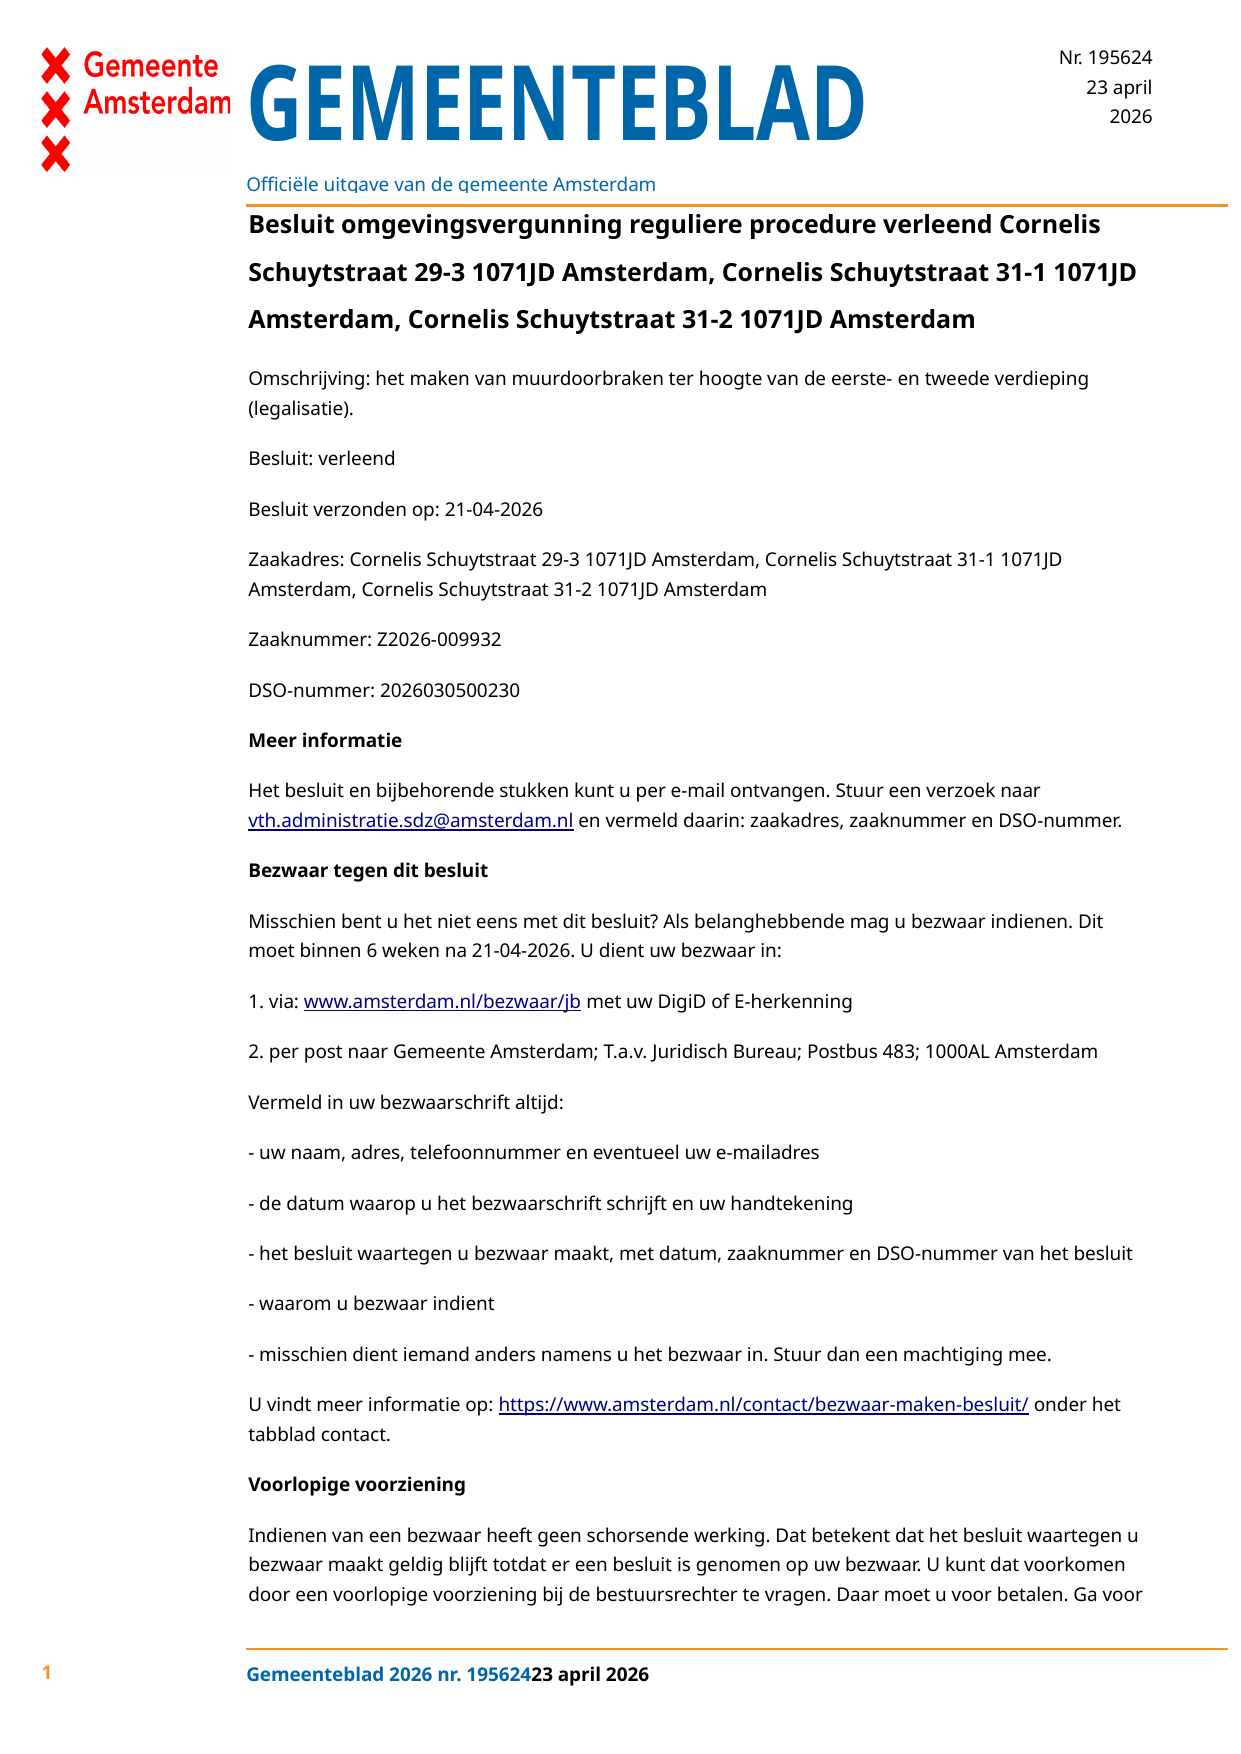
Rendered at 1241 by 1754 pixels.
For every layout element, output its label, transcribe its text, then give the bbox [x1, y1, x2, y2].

text Zaaknummer: Z2026-009932 [248, 626, 1152, 652]
text - misschien dient iemand anders namens u het bezwaar in. Stuur dan een machtiging mee. [248, 1341, 1152, 1367]
text U vindt meer informatie op: https://www.amsterdam.nl/contact/bezwaar-maken-besluit/ onder het tabblad contact. [248, 1391, 1152, 1447]
picture [41, 47, 231, 172]
text - de datum waarop u het bezwaarschrift schrijft en uw handtekening [248, 1190, 1152, 1215]
text Besluit: verleend [248, 446, 1152, 471]
text Het besluit en bijbehorende stukken kunt u per e-mail ontvangen. Stuur een verzoek naar vth.administratie.sdz@amsterdam.nl en vermeld daarin: zaakadres, zaaknummer en DSO-nummer. [248, 778, 1152, 833]
text - uw naam, adres, telefoonnummer en eventueel uw e-mailadres [248, 1139, 1152, 1165]
text - het besluit waartegen u bezwaar maakt, met datum, zaaknummer en DSO-nummer van het besluit [248, 1240, 1152, 1266]
text Meer informatie [248, 727, 1152, 753]
text Vermeld in uw bezwaarschrift altijd: [248, 1089, 1152, 1114]
text Zaakadres: Cornelis Schuytstraat 29-3 1071JD Amsterdam, Cornelis Schuytstraat 31-1 1071JD Amsterdam, Cornelis Schuytstraat 31-2 1071JD Amsterdam [248, 546, 1152, 602]
text - waarom u bezwaar indient [248, 1291, 1152, 1316]
text DSO-nummer: 2026030500230 [248, 677, 1152, 702]
text Bezwaar tegen dit besluit [248, 858, 1152, 883]
text Indienen van een bezwaar heeft geen schorsende werking. Dat betekent dat het besluit waartegen u bezwaar maakt geldig blijft totdat er een besluit is genomen op uw bezwaar. U kunt dat voorkomen door een voorlopige voorziening bij de bestuursrechter te vragen. Daar moet u voor betalen. Ga voor [248, 1522, 1152, 1607]
text 2. per post naar Gemeente Amsterdam; T.a.v. Juridisch Bureau; Postbus 483; 1000AL Amsterdam [248, 1038, 1152, 1064]
text Besluit verzonden op: 21-04-2026 [248, 496, 1152, 522]
text Misschien bent u het niet eens met dit besluit? Als belanghebbende mag u bezwaar indienen. Dit moet binnen 6 weken na 21-04-2026. U dient uw bezwaar in: [248, 908, 1152, 963]
text Omschrijving: het maken van muurdoorbraken ter hoogte van de eerste- en tweede verdieping (legalisatie). [248, 366, 1152, 421]
text Voorlopige voorziening [248, 1471, 1152, 1497]
text Besluit omgevingsvergunning reguliere procedure verleend Cornelis Schuytstraat 29-3 1071JD Amsterdam, Cornelis Schuytstraat 31-1 1071JD Amsterdam, Cornelis Schuytstraat 31-2 1071JD Amsterdam [248, 207, 1152, 336]
text 1. via: www.amsterdam.nl/bezwaar/jb met uw DigiD of E-herkenning [248, 988, 1152, 1014]
